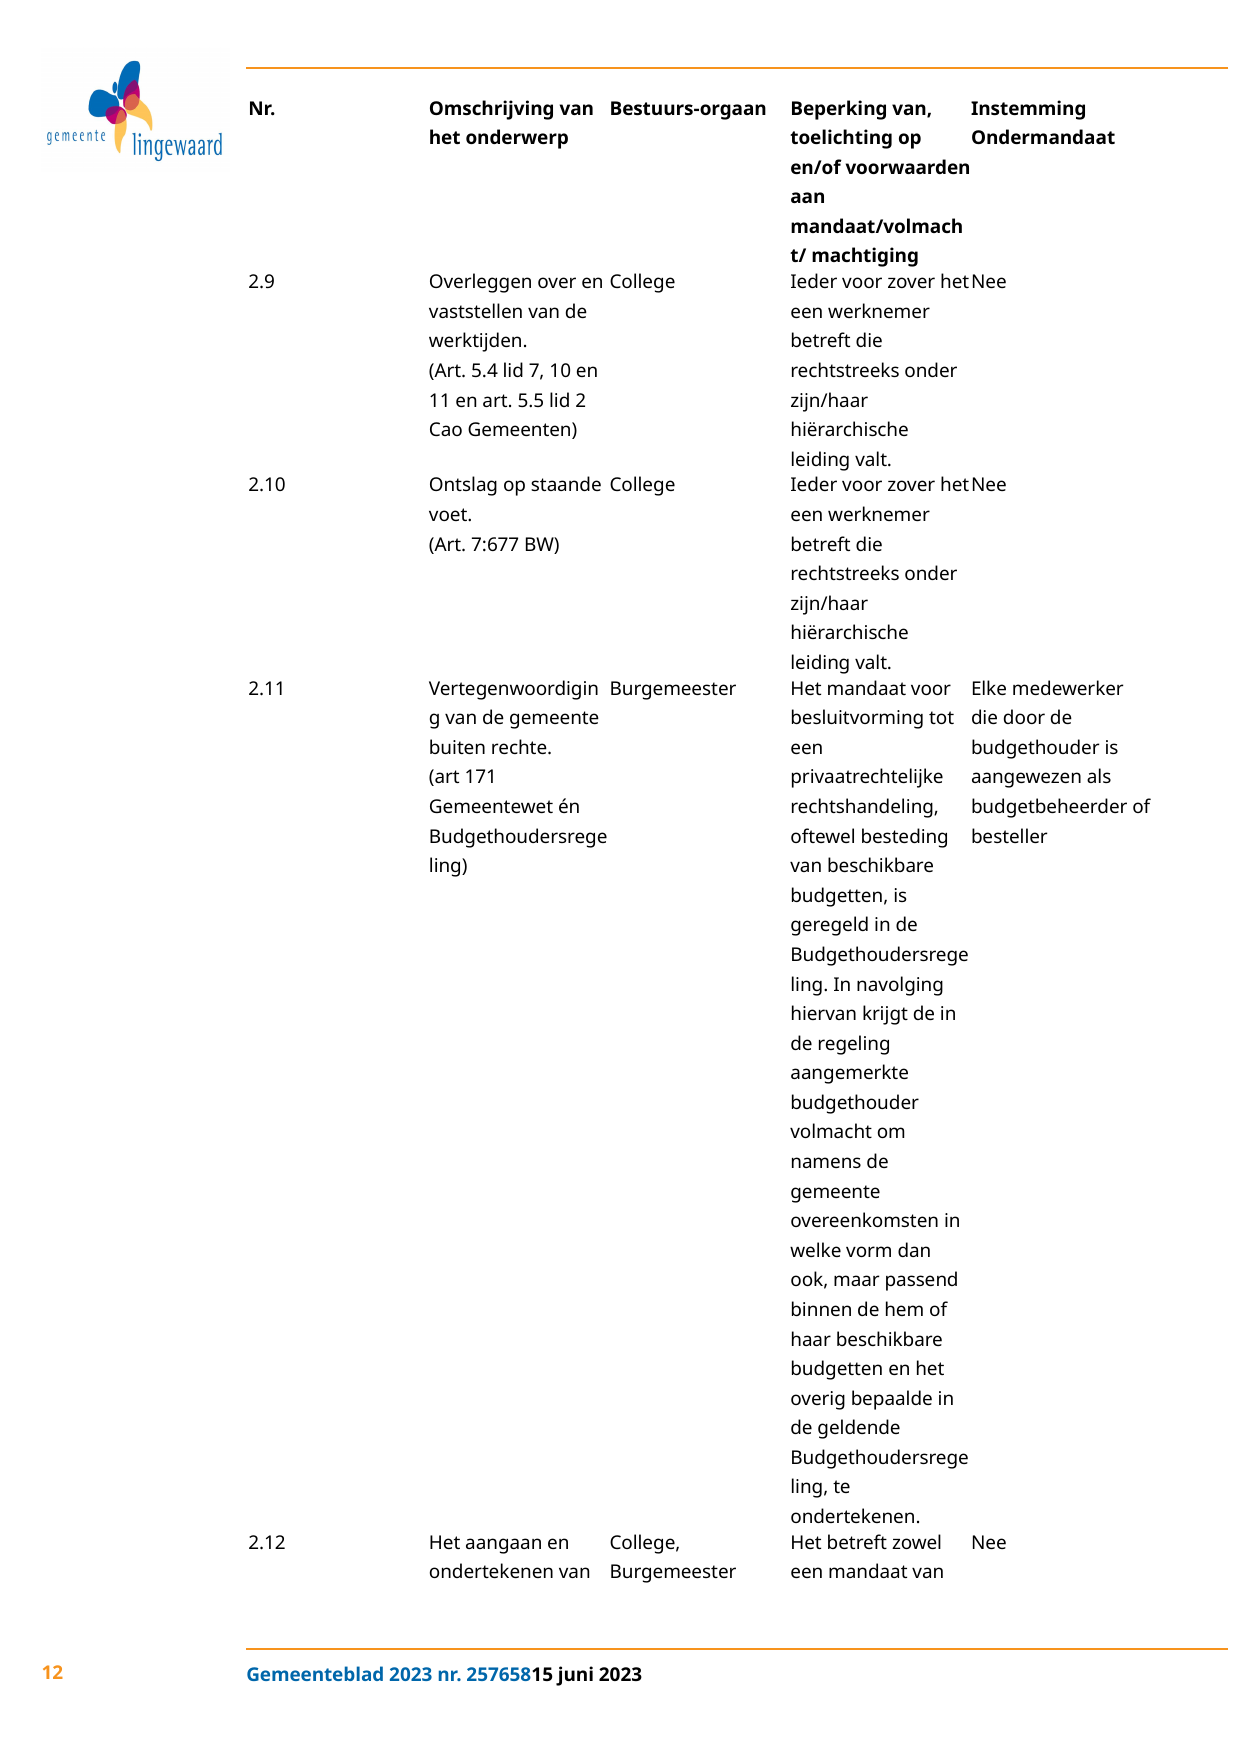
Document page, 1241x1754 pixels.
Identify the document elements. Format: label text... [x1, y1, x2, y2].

table_cell Burgemeester [609, 675, 790, 1529]
table_cell Nee [971, 269, 1152, 472]
table_cell College [609, 269, 790, 472]
picture [41, 47, 231, 172]
table_cell Nee [971, 1529, 1152, 1584]
table_cell Elke medewerker die door de budgethouder is aangewezen als budgetbeheerder of besteller [971, 675, 1152, 1529]
table_cell 2.12 [248, 1529, 429, 1584]
table_cell College [609, 472, 790, 675]
table_cell Ieder voor zover het een werknemer betreft die rechtstreeks onder zijn/haar hiërarchische leiding valt. [790, 269, 971, 472]
table_cell 2.10 [248, 472, 429, 675]
table_cell Nee [971, 472, 1152, 675]
table_header Omschrijving van het onderwerp [429, 95, 609, 268]
table_cell 2.11 [248, 675, 429, 1529]
table_cell Het betreft zowel een mandaat van [790, 1529, 971, 1584]
table_cell 2.9 [248, 269, 429, 472]
table_cell Vertegenwoordiging van de gemeente buiten rechte. (art 171 Gemeentewet én Budgethoudersregeling) [429, 675, 609, 1529]
table_cell Ontslag op staande voet. (Art. 7:677 BW) [429, 472, 609, 675]
table_cell Het aangaan en ondertekenen van [429, 1529, 609, 1584]
table_cell Het mandaat voor besluitvorming tot een privaatrechtelijke rechtshandeling, oftewel besteding van beschikbare budgetten, is geregeld in de Budgethoudersregeling. In navolging hiervan krijgt de in de regeling aangemerkte budgethouder volmacht om namens de gemeente overeenkomsten in welke vorm dan ook, maar passend binnen de hem of haar beschikbare budgetten en het overig bepaalde in de geldende Budgethoudersregeling, te ondertekenen. [790, 675, 971, 1529]
table_cell Ieder voor zover het een werknemer betreft die rechtstreeks onder zijn/haar hiërarchische leiding valt. [790, 472, 971, 675]
table_header Instemming Ondermandaat [971, 95, 1152, 268]
table_header Beperking van, toelichting op en/of voorwaarden aan mandaat/volmacht/ machtiging [790, 95, 971, 268]
table_header Nr. [248, 95, 429, 268]
table_cell Overleggen over en vaststellen van de werktijden. (Art. 5.4 lid 7, 10 en 11 en art. 5.5 lid 2 Cao Gemeenten) [429, 269, 609, 472]
table_cell College, Burgemeester [609, 1529, 790, 1584]
table_header Bestuurs-orgaan [609, 95, 790, 268]
